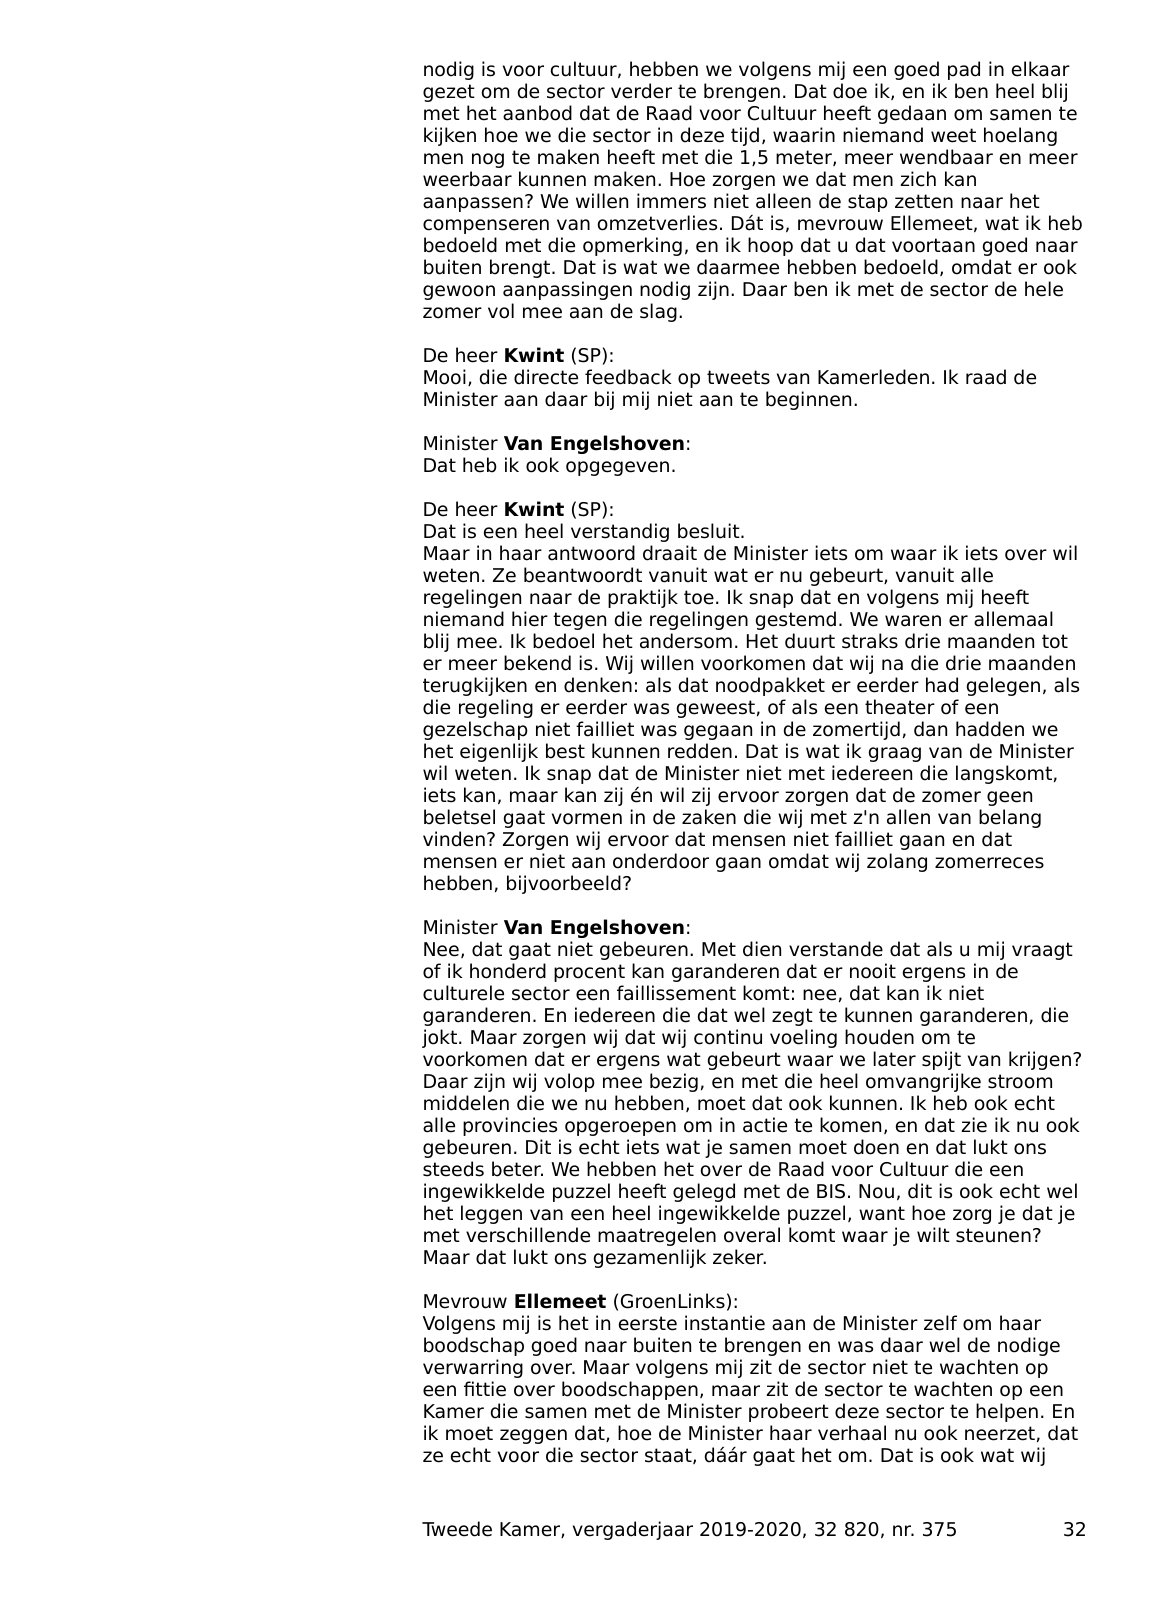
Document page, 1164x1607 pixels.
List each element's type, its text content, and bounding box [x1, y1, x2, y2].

text Dat is een heel verstandig besluit. [422, 521, 1087, 543]
text Dat heb ik ook opgegeven. [422, 455, 1087, 477]
text De heer Kwint (SP): [422, 499, 1087, 521]
text Nee, dat gaat niet gebeuren. Met dien verstande dat als u mij vraagt of ik honderd procent kan garanderen dat er nooit ergens in de culturele sector een faillissement komt: nee, dat kan ik niet garanderen. En iedereen die dat wel zegt te kunnen garanderen, die jokt. Maar zorgen wij dat wij continu voeling houden om te voorkomen dat er ergens wat gebeurt waar we later spijt van krijgen? Daar zijn wij volop mee bezig, en met die heel omvangrijke stroom middelen die we nu hebben, moet dat ook kunnen. Ik heb ook echt alle provincies opgeroepen om in actie te komen, en dat zie ik nu ook gebeuren. Dit is echt iets wat je samen moet doen en dat lukt ons steeds beter. We hebben het over de Raad voor Cultuur die een ingewikkelde puzzel heeft gelegd met de BIS. Nou, dit is ook echt wel het leggen van een heel ingewikkelde puzzel, want hoe zorg je dat je met verschillende maatregelen overal komt waar je wilt steunen? Maar dat lukt ons gezamenlijk zeker. [422, 939, 1087, 1269]
text Volgens mij is het in eerste instantie aan de Minister zelf om haar boodschap goed naar buiten te brengen en was daar wel de nodige verwarring over. Maar volgens mij zit de sector niet te wachten op een fittie over boodschappen, maar zit de sector te wachten op een Kamer die samen met de Minister probeert deze sector te helpen. En ik moet zeggen dat, hoe de Minister haar verhaal nu ook neerzet, dat ze echt voor die sector staat, dáár gaat het om. Dat is ook wat wij [422, 1313, 1087, 1467]
text Mevrouw Ellemeet (GroenLinks): [422, 1291, 1087, 1313]
text De heer Kwint (SP): [422, 345, 1087, 367]
text Minister Van Engelshoven: [422, 917, 1087, 939]
text Minister Van Engelshoven: [422, 433, 1087, 455]
text Mooi, die directe feedback op tweets van Kamerleden. Ik raad de Minister aan daar bij mij niet aan te beginnen. [422, 367, 1087, 411]
text nodig is voor cultuur, hebben we volgens mij een goed pad in elkaar gezet om de sector verder te brengen. Dat doe ik, en ik ben heel blij met het aanbod dat de Raad voor Cultuur heeft gedaan om samen te kijken hoe we die sector in deze tijd, waarin niemand weet hoelang men nog te maken heeft met die 1,5 meter, meer wendbaar en meer weerbaar kunnen maken. Hoe zorgen we dat men zich kan aanpassen? We willen immers niet alleen de stap zetten naar het compenseren van omzetverlies. Dát is, mevrouw Ellemeet, wat ik heb bedoeld met die opmerking, en ik hoop dat u dat voortaan goed naar buiten brengt. Dat is wat we daarmee hebben bedoeld, omdat er ook gewoon aanpassingen nodig zijn. Daar ben ik met de sector de hele zomer vol mee aan de slag. [422, 59, 1087, 323]
text Maar in haar antwoord draait de Minister iets om waar ik iets over wil weten. Ze beantwoordt vanuit wat er nu gebeurt, vanuit alle regelingen naar de praktijk toe. Ik snap dat en volgens mij heeft niemand hier tegen die regelingen gestemd. We waren er allemaal blij mee. Ik bedoel het andersom. Het duurt straks drie maanden tot er meer bekend is. Wij willen voorkomen dat wij na die drie maanden terugkijken en denken: als dat noodpakket er eerder had gelegen, als die regeling er eerder was geweest, of als een theater of een gezelschap niet failliet was gegaan in de zomertijd, dan hadden we het eigenlijk best kunnen redden. Dat is wat ik graag van de Minister wil weten. Ik snap dat de Minister niet met iedereen die langskomt, iets kan, maar kan zij én wil zij ervoor zorgen dat de zomer geen beletsel gaat vormen in de zaken die wij met z'n allen van belang vinden? Zorgen wij ervoor dat mensen niet failliet gaan en dat mensen er niet aan onderdoor gaan omdat wij zolang zomerreces hebben, bijvoorbeeld? [422, 543, 1087, 895]
